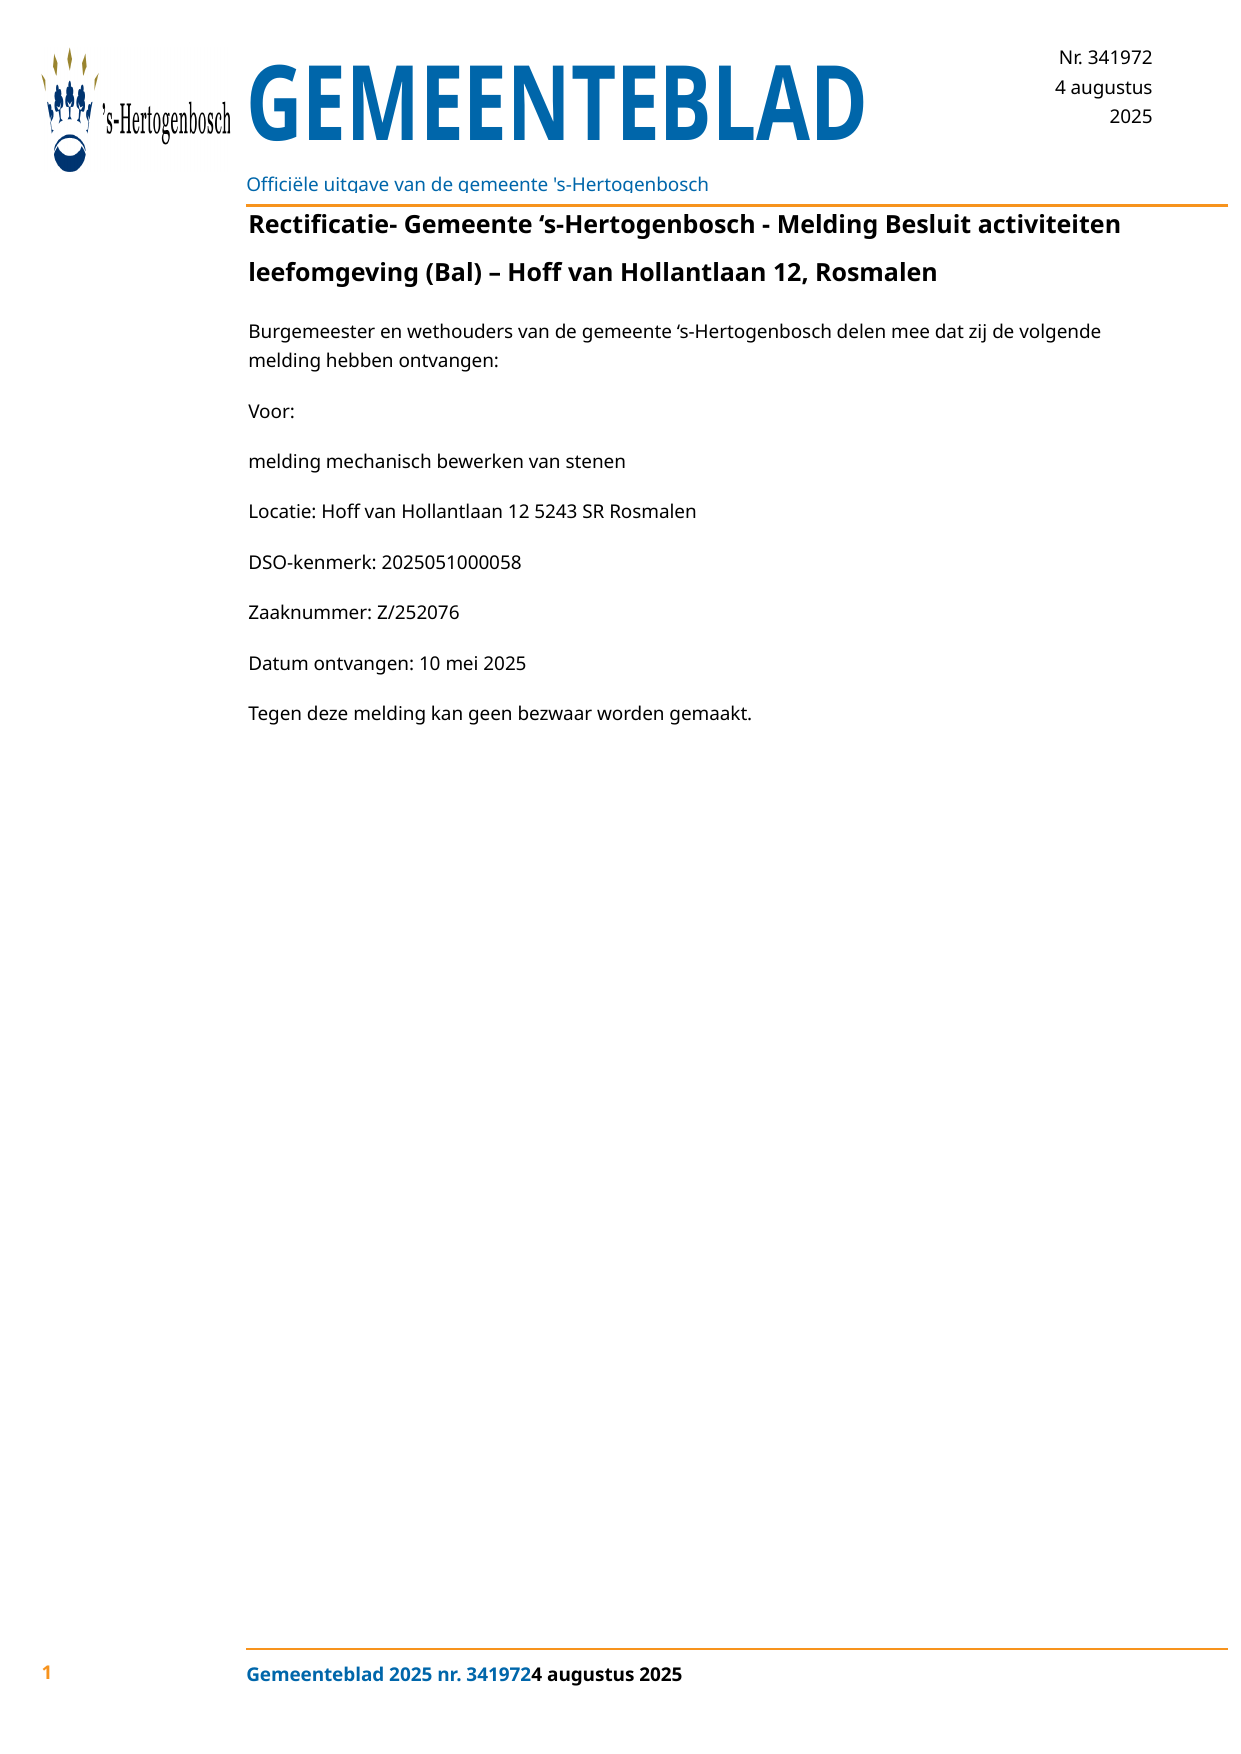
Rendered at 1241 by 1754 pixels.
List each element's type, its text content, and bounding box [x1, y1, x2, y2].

text Voor: [248, 398, 1152, 424]
picture [41, 47, 231, 172]
text Locatie: Hoff van Hollantlaan 12 5243 SR Rosmalen [248, 499, 1152, 524]
text Tegen deze melding kan geen bezwaar worden gemaakt. [248, 700, 1152, 726]
text Burgemeester en wethouders van de gemeente ‘s-Hertogenbosch delen mee dat zij de volgende melding hebben ontvangen: [248, 318, 1152, 373]
text Zaaknummer: Z/252076 [248, 599, 1152, 625]
text melding mechanisch bewerken van stenen [248, 448, 1152, 474]
text Datum ontvangen: 10 mei 2025 [248, 650, 1152, 676]
text DSO-kenmerk: 2025051000058 [248, 549, 1152, 575]
text Rectificatie- Gemeente ‘s-Hertogenbosch - Melding Besluit activiteiten leefomgeving (Bal) – Hoff van Hollantlaan 12, Rosmalen [248, 207, 1152, 288]
